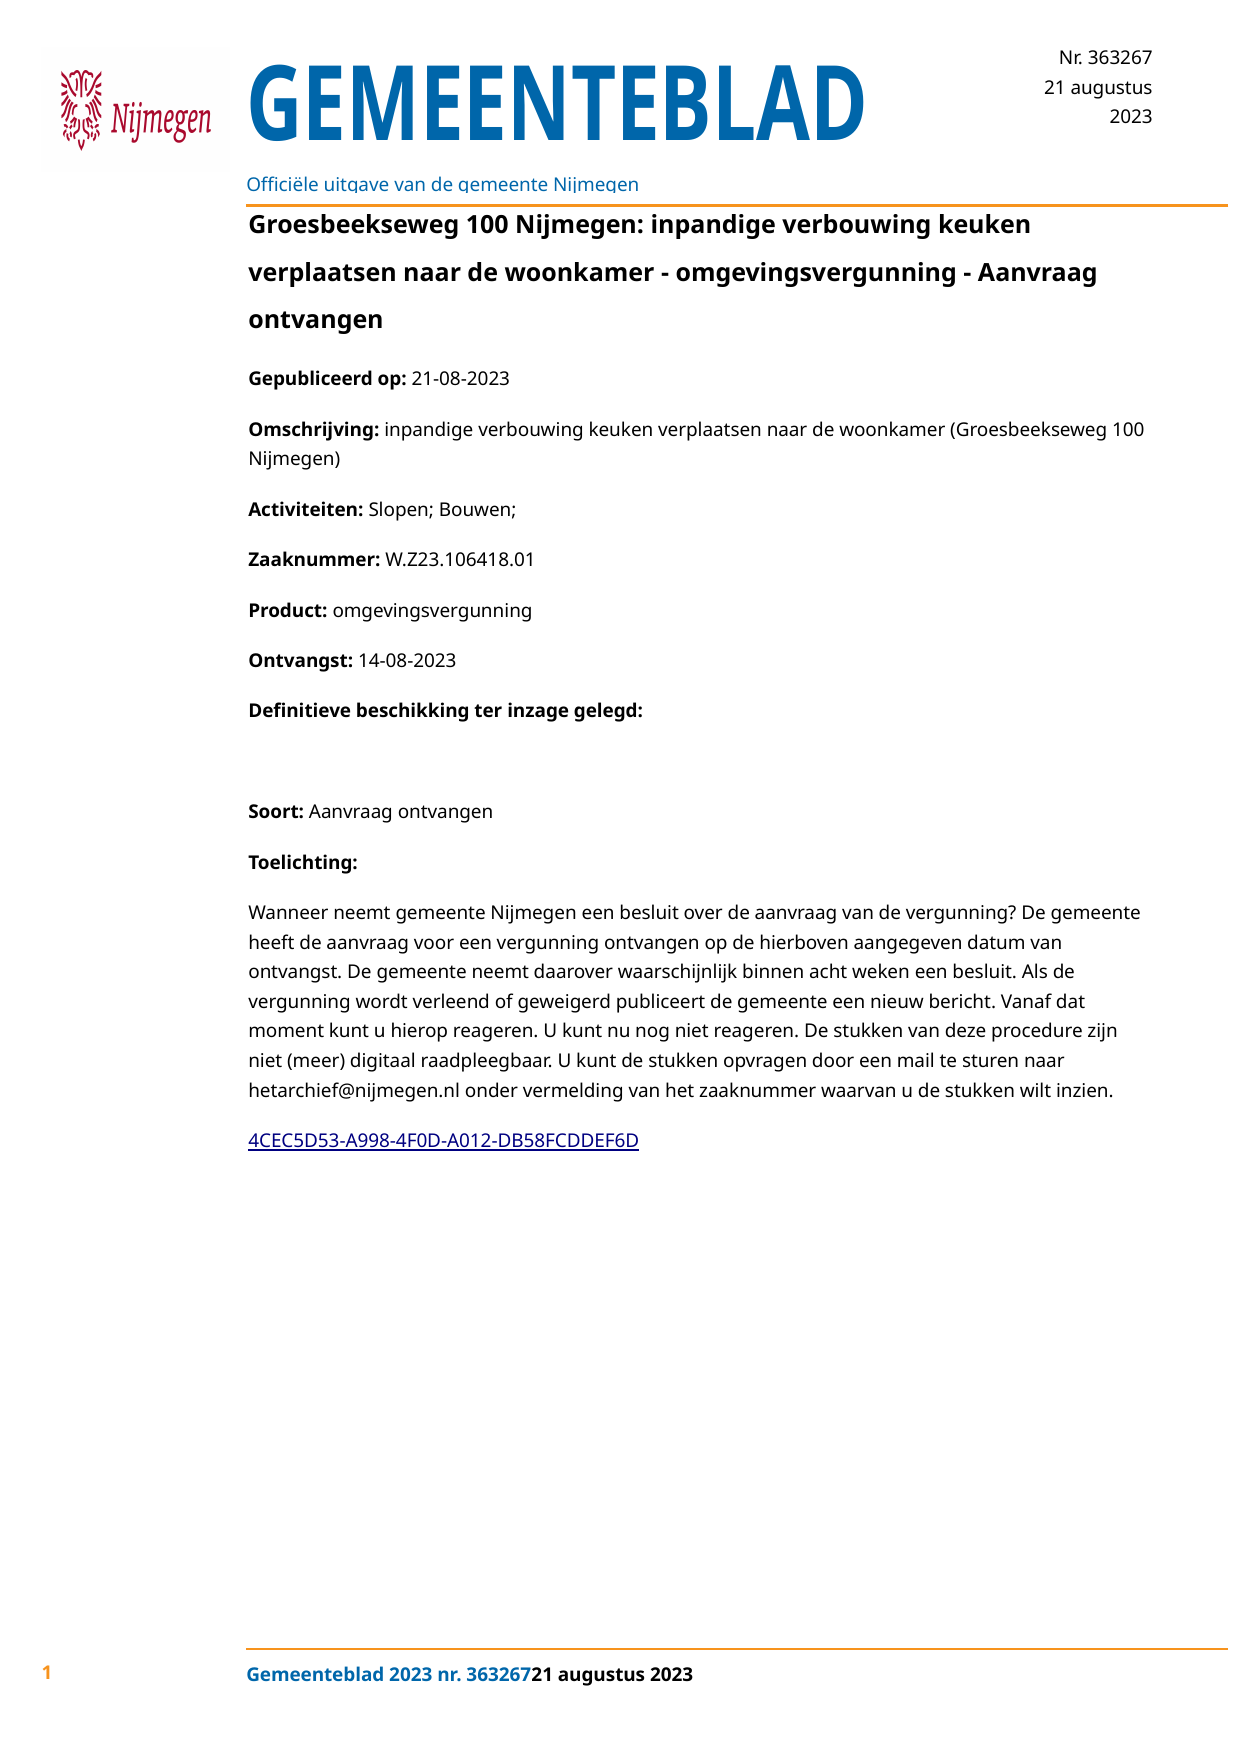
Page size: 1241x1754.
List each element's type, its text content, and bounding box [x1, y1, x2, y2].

text 4CEC5D53-A998-4F0D-A012-DB58FCDDEF6D [248, 1127, 1152, 1153]
text Definitieve beschikking ter inzage gelegd: [248, 698, 1152, 723]
text Product: omgevingsvergunning [248, 597, 1152, 622]
text Gepubliceerd op: 21-08-2023 [248, 366, 1152, 391]
text Activiteiten: Slopen; Bouwen; [248, 496, 1152, 522]
text Toelichting: [248, 849, 1152, 874]
text Groesbeekseweg 100 Nijmegen: inpandige verbouwing keuken verplaatsen naar de woonkamer - omgevingsvergunning - Aanvraag ontvangen [248, 207, 1152, 336]
text Omschrijving: inpandige verbouwing keuken verplaatsen naar de woonkamer (Groesbeekseweg 100 Nijmegen) [248, 416, 1152, 471]
text Wanneer neemt gemeente Nijmegen een besluit over de aanvraag van de vergunning? De gemeente heeft de aanvraag voor een vergunning ontvangen op de hierboven aangegeven datum van ontvangst. De gemeente neemt daarover waarschijnlijk binnen acht weken een besluit. Als de vergunning wordt verleend of geweigerd publiceert de gemeente een nieuw bericht. Vanaf dat moment kunt u hierop reageren. U kunt nu nog niet reageren. De stukken van deze procedure zijn niet (meer) digitaal raadpleegbaar. U kunt de stukken opvragen door een mail te sturen naar hetarchief@nijmegen.nl onder vermelding van het zaaknummer waarvan u de stukken wilt inzien. [248, 899, 1152, 1102]
text Soort: Aanvraag ontvangen [248, 798, 1152, 824]
text Ontvangst: 14-08-2023 [248, 647, 1152, 673]
picture [41, 47, 231, 172]
text Zaaknummer: W.Z23.106418.01 [248, 546, 1152, 572]
